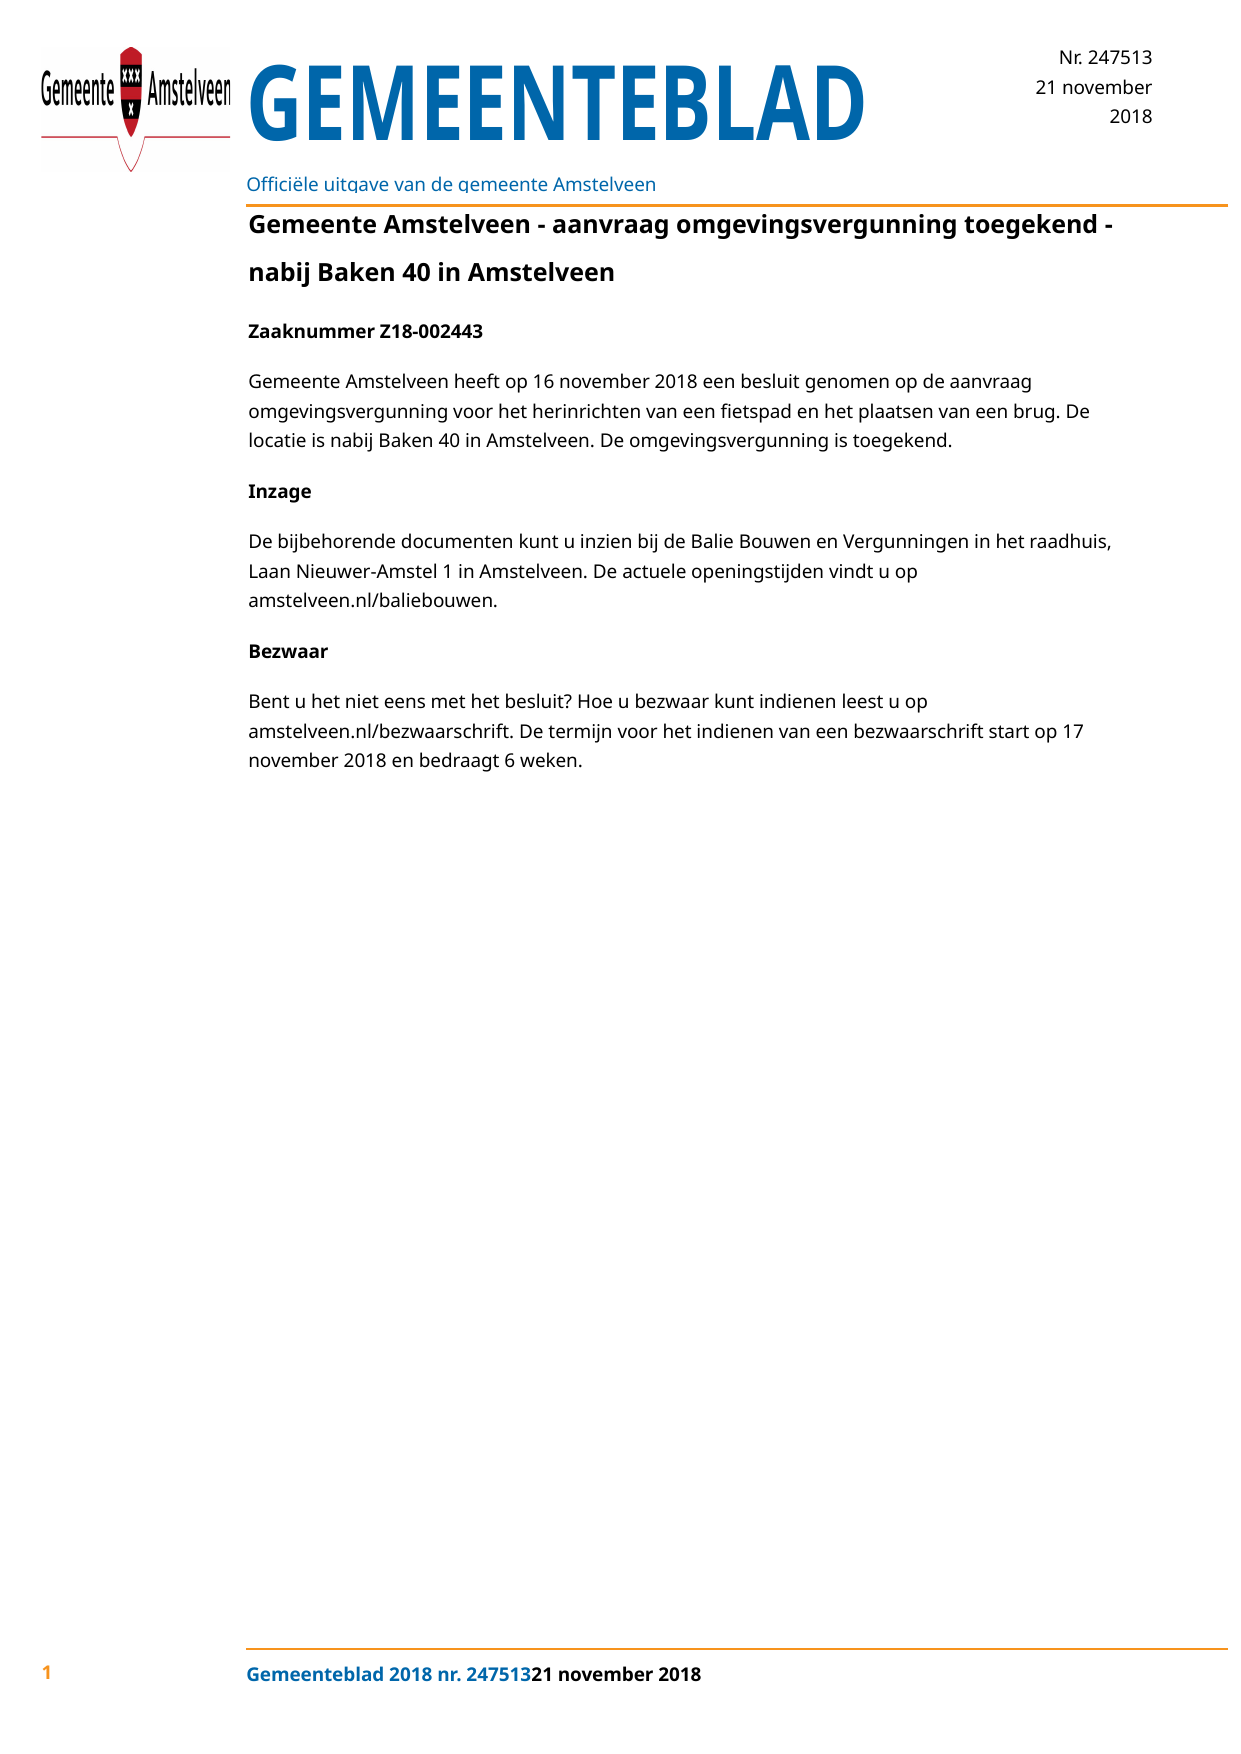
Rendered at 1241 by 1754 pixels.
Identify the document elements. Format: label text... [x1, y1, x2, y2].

text Bent u het niet eens met het besluit? Hoe u bezwaar kunt indienen leest u op amstelveen.nl/bezwaarschrift. De termijn voor het indienen van een bezwaarschrift start op 17 november 2018 en bedraagt 6 weken. [248, 688, 1152, 773]
text Gemeente Amstelveen heeft op 16 november 2018 een besluit genomen op de aanvraag omgevingsvergunning voor het herinrichten van een fietspad en het plaatsen van een brug. De locatie is nabij Baken 40 in Amstelveen. De omgevingsvergunning is toegekend. [248, 368, 1152, 453]
text Zaaknummer Z18-002443 [248, 318, 1152, 344]
text Bezwaar [248, 638, 1152, 664]
text Inzage [248, 478, 1152, 504]
picture [41, 47, 231, 172]
text De bijbehorende documenten kunt u inzien bij de Balie Bouwen en Vergunningen in het raadhuis, Laan Nieuwer-Amstel 1 in Amstelveen. De actuele openingstijden vindt u op amstelveen.nl/baliebouwen. [248, 528, 1152, 613]
text Gemeente Amstelveen - aanvraag omgevingsvergunning toegekend - nabij Baken 40 in Amstelveen [248, 207, 1152, 288]
